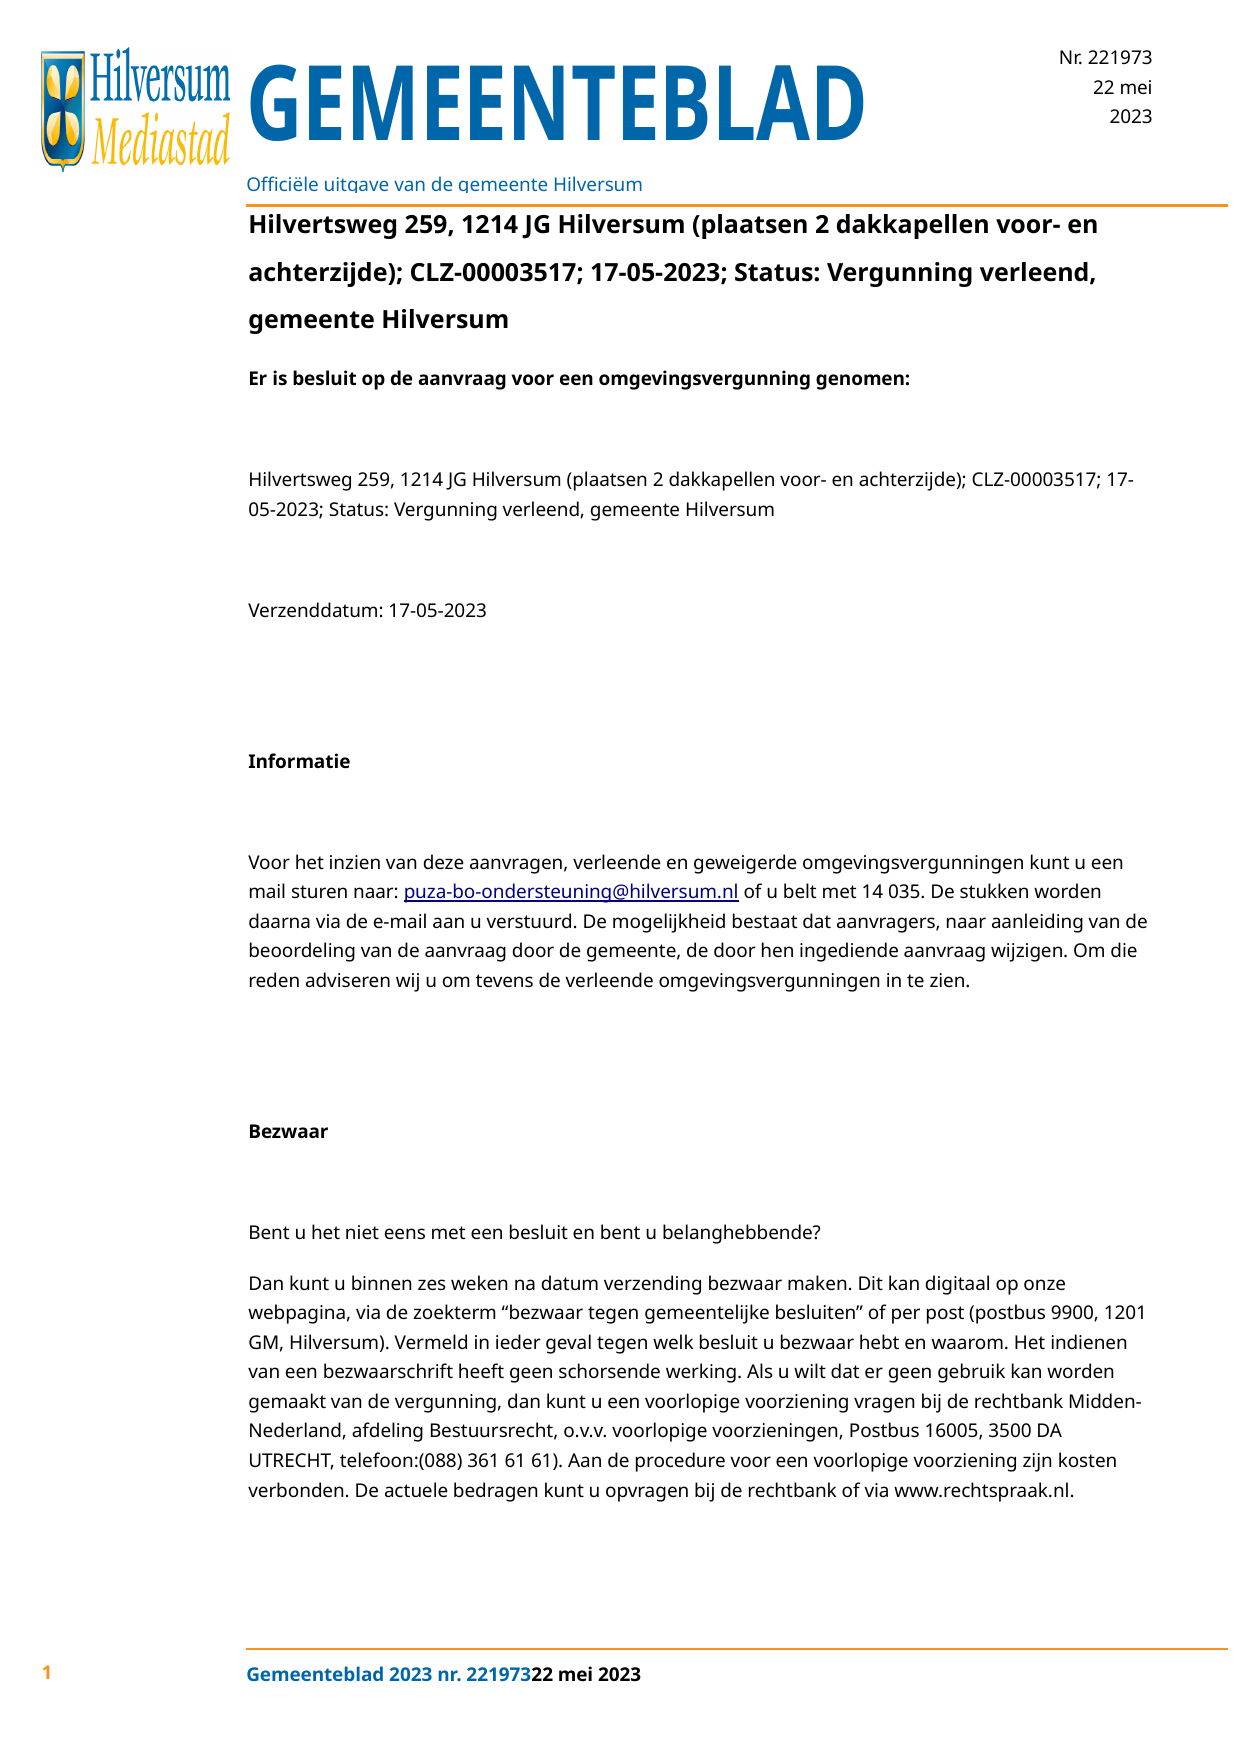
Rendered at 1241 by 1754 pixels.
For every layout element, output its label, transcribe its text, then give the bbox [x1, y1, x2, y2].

text Hilvertsweg 259, 1214 JG Hilversum (plaatsen 2 dakkapellen voor- en achterzijde); CLZ-00003517; 17-05-2023; Status: Vergunning verleend, gemeente Hilversum [248, 466, 1152, 522]
text Bent u het niet eens met een besluit en bent u belanghebbende? [248, 1219, 1152, 1245]
text Er is besluit op de aanvraag voor een omgevingsvergunning genomen: [248, 366, 1152, 391]
text Bezwaar [248, 1118, 1152, 1144]
text Informatie [248, 748, 1152, 774]
text Verzenddatum: 17-05-2023 [248, 597, 1152, 622]
text Voor het inzien van deze aanvragen, verleende en geweigerde omgevingsvergunningen kunt u een mail sturen naar: puza-bo-ondersteuning@hilversum.nl of u belt met 14 035. De stukken worden daarna via de e-mail aan u verstuurd. De mogelijkheid bestaat dat aanvragers, naar aanleiding van de beoordeling van de aanvraag door de gemeente, de door hen ingediende aanvraag wijzigen. Om die reden adviseren wij u om tevens de verleende omgevingsvergunningen in te zien. [248, 849, 1152, 993]
picture [41, 47, 231, 172]
text Hilvertsweg 259, 1214 JG Hilversum (plaatsen 2 dakkapellen voor- en achterzijde); CLZ-00003517; 17-05-2023; Status: Vergunning verleend, gemeente Hilversum [248, 207, 1152, 336]
text Dan kunt u binnen zes weken na datum verzending bezwaar maken. Dit kan digitaal op onze webpagina, via de zoekterm “bezwaar tegen gemeentelijke besluiten” of per post (postbus 9900, 1201 GM, Hilversum). Vermeld in ieder geval tegen welk besluit u bezwaar hebt en waarom. Het indienen van een bezwaarschrift heeft geen schorsende werking. Als u wilt dat er geen gebruik kan worden gemaakt van de vergunning, dan kunt u een voorlopige voorziening vragen bij de rechtbank Midden-Nederland, afdeling Bestuursrecht, o.v.v. voorlopige voorzieningen, Postbus 16005, 3500 DA UTRECHT, telefoon:(088) 361 61 61). Aan de procedure voor een voorlopige voorziening zijn kosten verbonden. De actuele bedragen kunt u opvragen bij de rechtbank of via www.rechtspraak.nl. [248, 1270, 1152, 1502]
